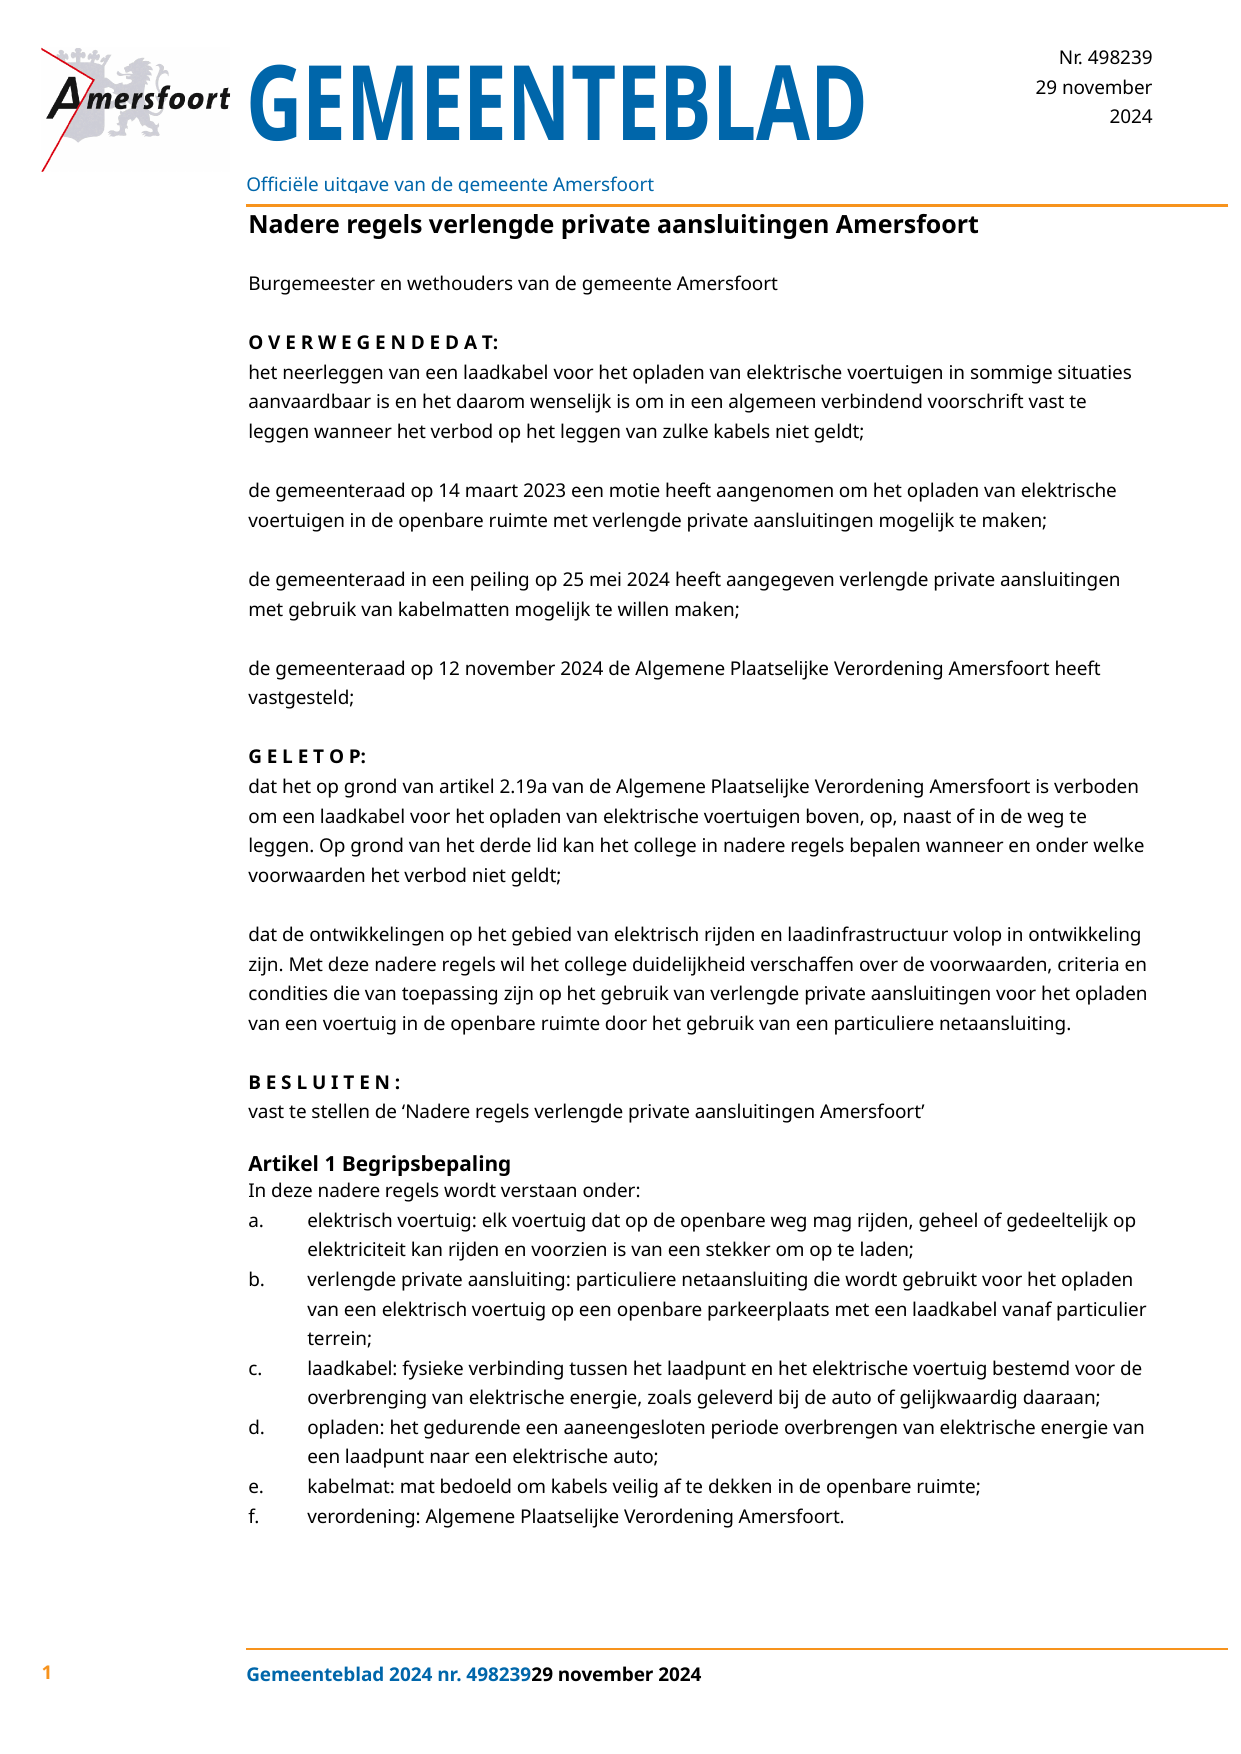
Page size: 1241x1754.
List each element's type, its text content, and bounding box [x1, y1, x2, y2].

text In deze nadere regels wordt verstaan onder: [248, 1177, 1152, 1203]
text vast te stellen de ‘Nadere regels verlengde private aansluitingen Amersfoort’ [248, 1099, 1152, 1124]
text B E S L U I T E N : [248, 1069, 1152, 1095]
list verlengde private aansluiting: particuliere netaansluiting die wordt gebruikt voor het opladen van een elektrisch voertuig op een openbare parkeerplaats met een laadkabel vanaf particulier terrein; [248, 1266, 1152, 1351]
text Nadere regels verlengde private aansluitingen Amersfoort [248, 207, 1152, 241]
list kabelmat: mat bedoeld om kabels veilig af te dekken in de openbare ruimte; [248, 1473, 1152, 1499]
text dat het op grond van artikel 2.19a van de Algemene Plaatselijke Verordening Amersfoort is verboden om een laadkabel voor het opladen van elektrische voertuigen boven, op, naast of in de weg te leggen. Op grond van het derde lid kan het college in nadere regels bepalen wanneer en onder welke voorwaarden het verbod niet geldt; [248, 773, 1152, 888]
text O V E R W E G E N D E D A T: [248, 329, 1152, 355]
list laadkabel: fysieke verbinding tussen het laadpunt en het elektrische voertuig bestemd voor de overbrenging van elektrische energie, zoals geleverd bij de auto of gelijkwaardig daaraan; [248, 1355, 1152, 1410]
list verordening: Algemene Plaatselijke Verordening Amersfoort. [248, 1503, 1152, 1529]
list opladen: het gedurende een aaneengesloten periode overbrengen van elektrische energie van een laadpunt naar een elektrische auto; [248, 1414, 1152, 1469]
text de gemeenteraad in een peiling op 25 mei 2024 heeft aangegeven verlengde private aansluitingen met gebruik van kabelmatten mogelijk te willen maken; [248, 566, 1152, 621]
text G E L E T O P: [248, 744, 1152, 769]
text de gemeenteraad op 14 maart 2023 een motie heeft aangenomen om het opladen van elektrische voertuigen in de openbare ruimte met verlengde private aansluitingen mogelijk te maken; [248, 477, 1152, 533]
text Burgemeester en wethouders van de gemeente Amersfoort [248, 270, 1152, 296]
text het neerleggen van een laadkabel voor het opladen van elektrische voertuigen in sommige situaties aanvaardbaar is en het daarom wenselijk is om in een algemeen verbindend voorschrift vast te leggen wanneer het verbod op het leggen van zulke kabels niet geldt; [248, 359, 1152, 444]
text de gemeenteraad op 12 november 2024 de Algemene Plaatselijke Verordening Amersfoort heeft vastgesteld; [248, 655, 1152, 710]
picture [41, 47, 231, 172]
list elektrisch voertuig: elk voertuig dat op de openbare weg mag rijden, geheel of gedeeltelijk op elektriciteit kan rijden en voorzien is van een stekker om op te laden; [248, 1207, 1152, 1262]
text dat de ontwikkelingen op het gebied van elektrisch rijden en laadinfrastructuur volop in ontwikkeling zijn. Met deze nadere regels wil het college duidelijkheid verschaffen over de voorwaarden, criteria en condities die van toepassing zijn op het gebruik van verlengde private aansluitingen voor het opladen van een voertuig in de openbare ruimte door het gebruik van een particuliere netaansluiting. [248, 921, 1152, 1036]
text Artikel 1 Begripsbepaling [248, 1149, 1152, 1177]
